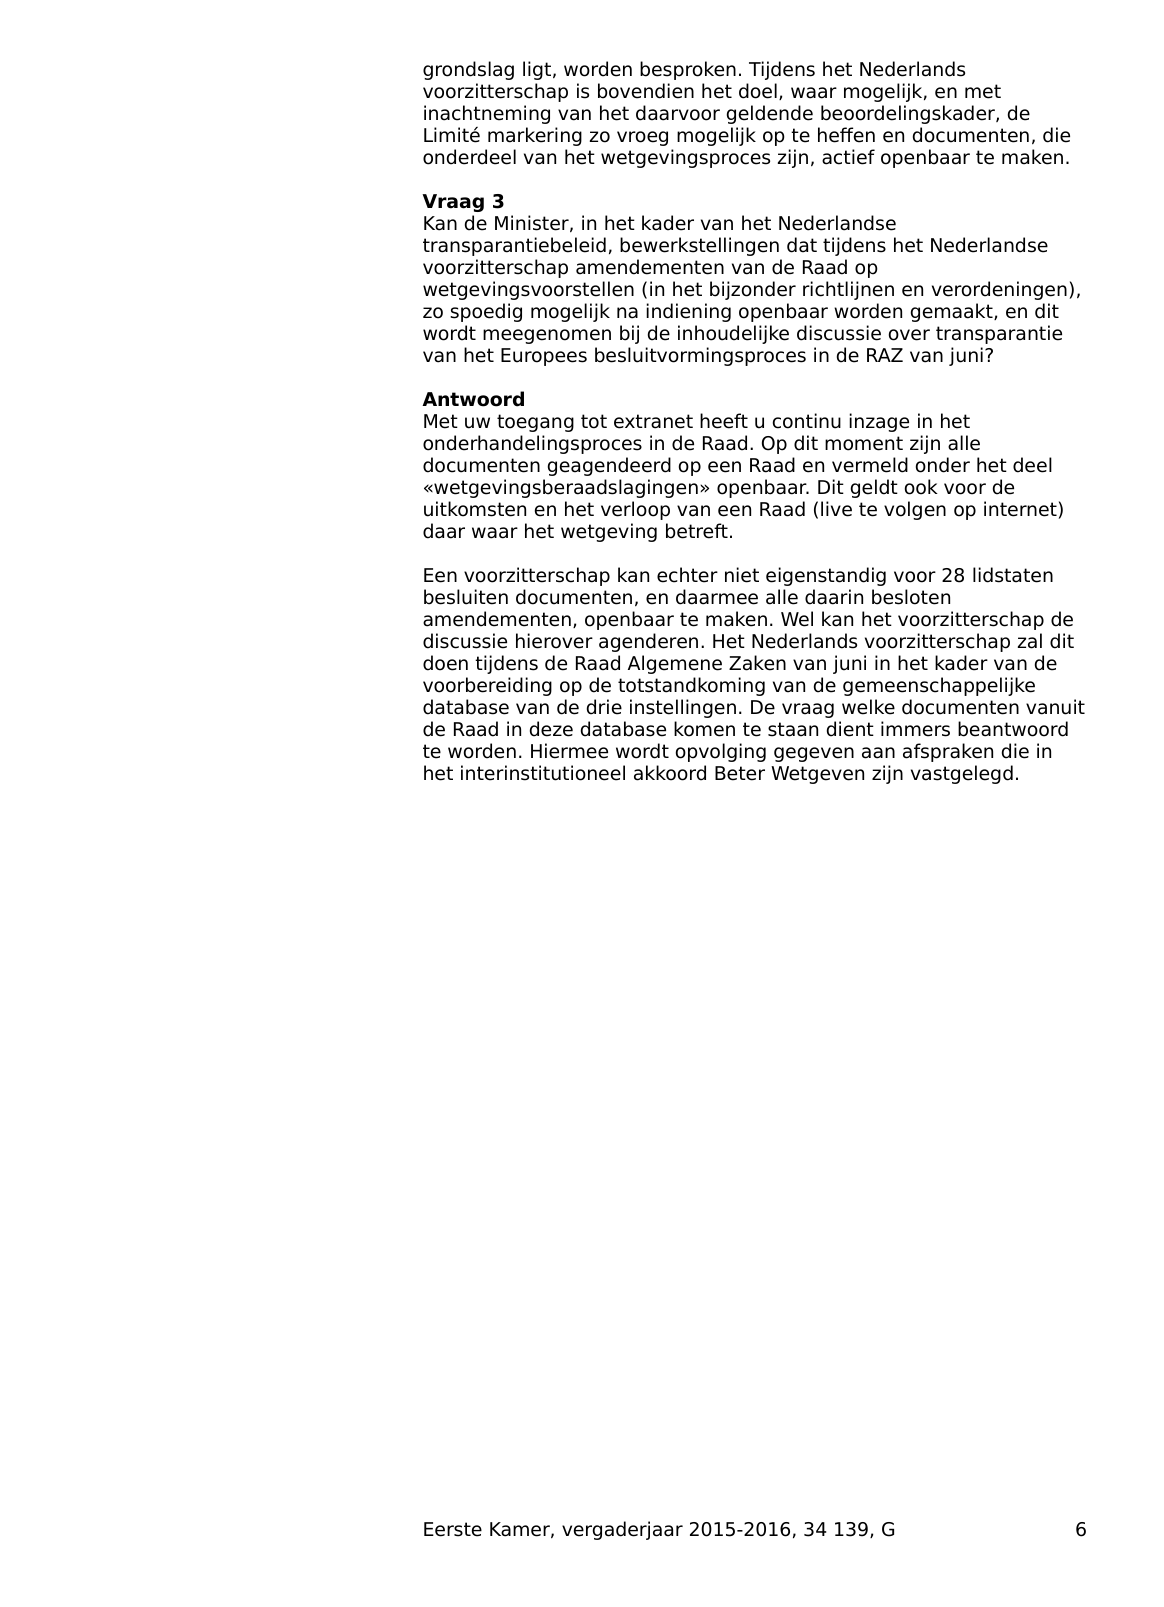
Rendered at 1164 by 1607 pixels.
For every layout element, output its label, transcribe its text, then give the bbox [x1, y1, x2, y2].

text Antwoord [422, 389, 1087, 411]
text grondslag ligt, worden besproken. Tijdens het Nederlands voorzitterschap is bovendien het doel, waar mogelijk, en met inachtneming van het daarvoor geldende beoordelingskader, de Limité markering zo vroeg mogelijk op te heffen en documenten, die onderdeel van het wetgevingsproces zijn, actief openbaar te maken. [422, 59, 1087, 169]
text Kan de Minister, in het kader van het Nederlandse transparantiebeleid, bewerkstellingen dat tijdens het Nederlandse voorzitterschap amendementen van de Raad op wetgevingsvoorstellen (in het bijzonder richtlijnen en verordeningen), zo spoedig mogelijk na indiening openbaar worden gemaakt, en dit wordt meegenomen bij de inhoudelijke discussie over transparantie van het Europees besluitvormingsproces in de RAZ van juni? [422, 213, 1087, 367]
text Een voorzitterschap kan echter niet eigenstandig voor 28 lidstaten besluiten documenten, en daarmee alle daarin besloten amendementen, openbaar te maken. Wel kan het voorzitterschap de discussie hierover agenderen. Het Nederlands voorzitterschap zal dit doen tijdens de Raad Algemene Zaken van juni in het kader van de voorbereiding op de totstandkoming van de gemeenschappelijke database van de drie instellingen. De vraag welke documenten vanuit de Raad in deze database komen te staan dient immers beantwoord te worden. Hiermee wordt opvolging gegeven aan afspraken die in het interinstitutioneel akkoord Beter Wetgeven zijn vastgelegd. [422, 565, 1087, 785]
text Vraag 3 [422, 191, 1087, 213]
text Met uw toegang tot extranet heeft u continu inzage in het onderhandelingsproces in de Raad. Op dit moment zijn alle documenten geagendeerd op een Raad en vermeld onder het deel «wetgevingsberaadslagingen» openbaar. Dit geldt ook voor de uitkomsten en het verloop van een Raad (live te volgen op internet) daar waar het wetgeving betreft. [422, 411, 1087, 543]
